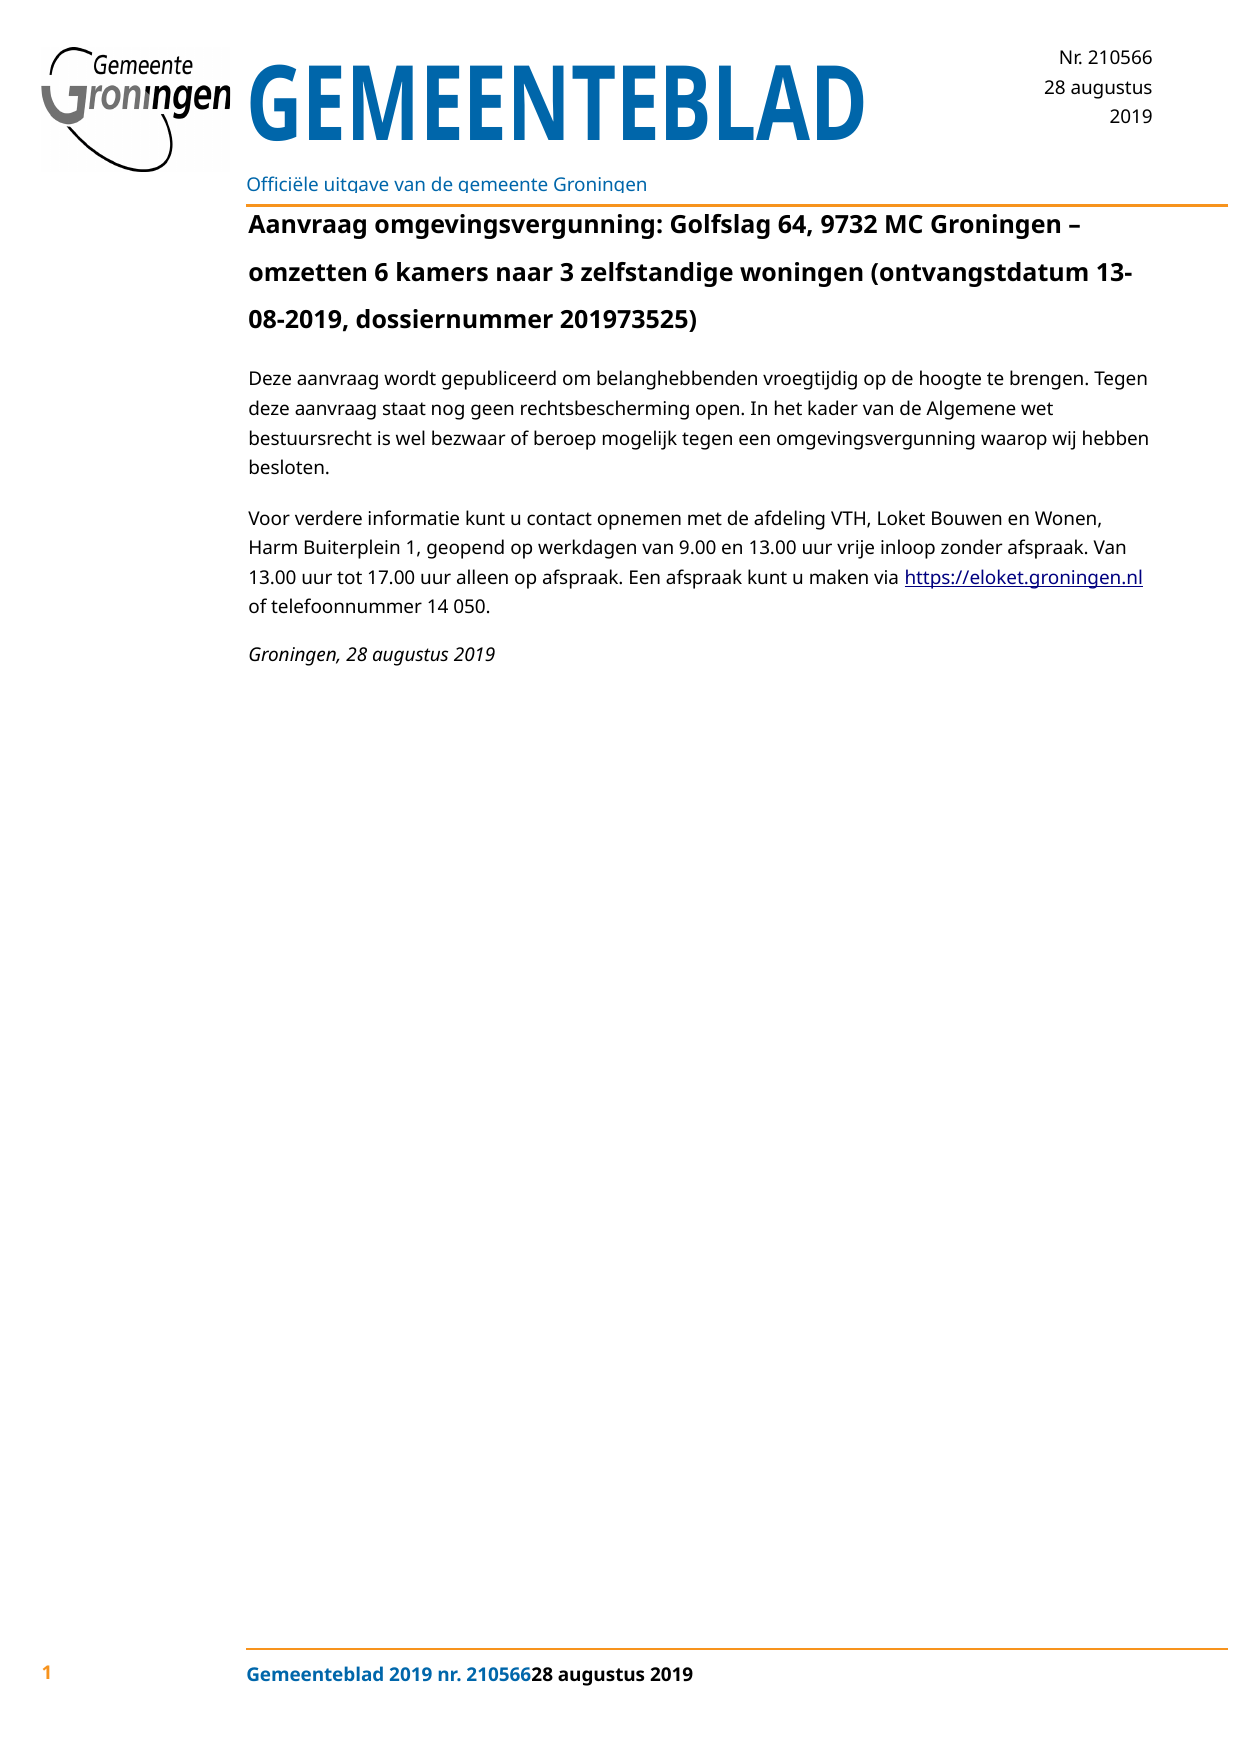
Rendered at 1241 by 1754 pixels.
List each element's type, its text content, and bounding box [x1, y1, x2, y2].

text Aanvraag omgevingsvergunning: Golfslag 64, 9732 MC Groningen – omzetten 6 kamers naar 3 zelfstandige woningen (ontvangstdatum 13-08-2019, dossiernummer 201973525) [248, 207, 1152, 336]
text Deze aanvraag wordt gepubliceerd om belanghebbenden vroegtijdig op de hoogte te brengen. Tegen deze aanvraag staat nog geen rechtsbescherming open. In het kader van de Algemene wet bestuursrecht is wel bezwaar of beroep mogelijk tegen een omgevingsvergunning waarop wij hebben besloten. [248, 366, 1152, 480]
text Voor verdere informatie kunt u contact opnemen met de afdeling VTH, Loket Bouwen en Wonen, Harm Buiterplein 1, geopend op werkdagen van 9.00 en 13.00 uur vrije inloop zonder afspraak. Van 13.00 uur tot 17.00 uur alleen op afspraak. Een afspraak kunt u maken via https://eloket.groningen.nl of telefoonnummer 14 050. [248, 505, 1152, 619]
picture [41, 47, 231, 172]
text Groningen, 28 augustus 2019 [248, 641, 1152, 667]
